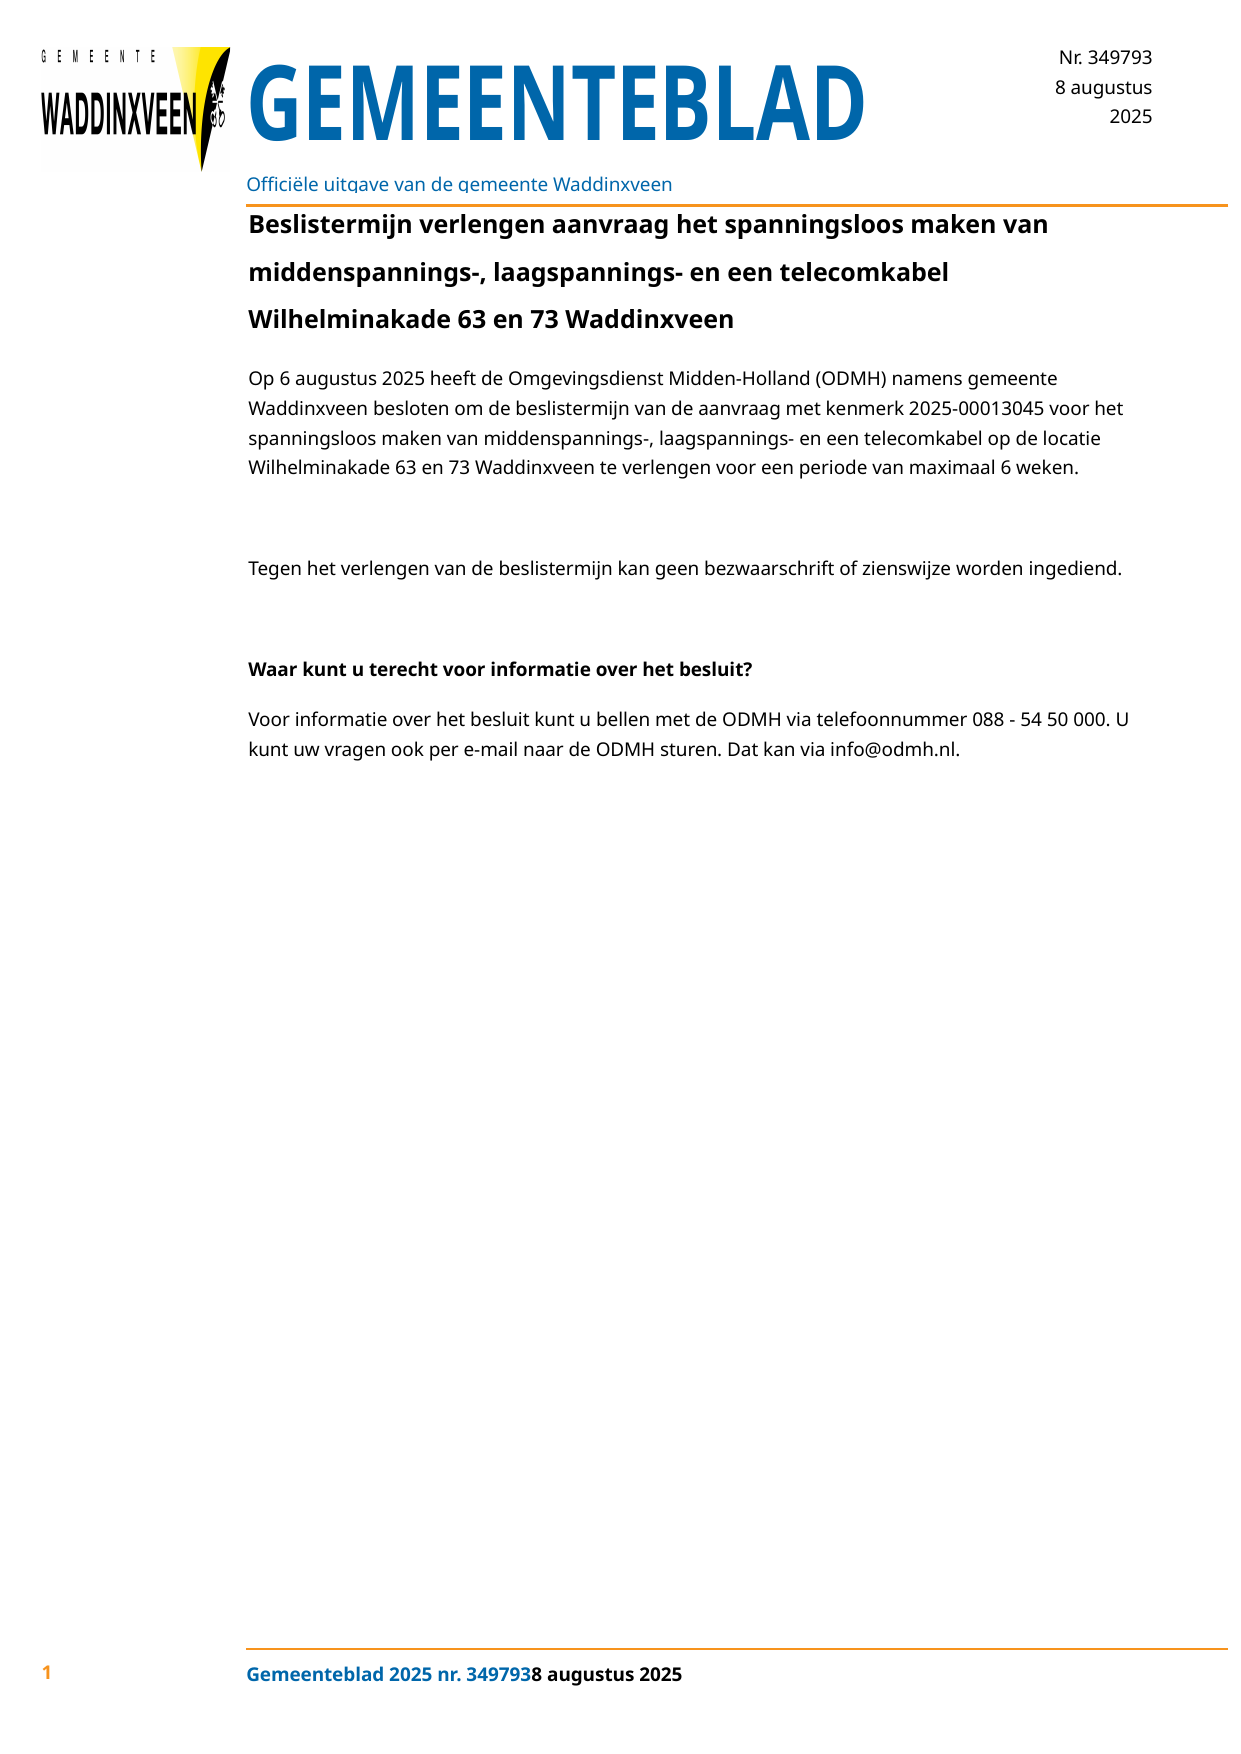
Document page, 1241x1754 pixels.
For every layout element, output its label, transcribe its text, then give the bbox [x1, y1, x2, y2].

text Tegen het verlengen van de beslistermijn kan geen bezwaarschrift of zienswijze worden ingediend. [248, 555, 1152, 581]
text Waar kunt u terecht voor informatie over het besluit? [248, 656, 1152, 682]
text Op 6 augustus 2025 heeft de Omgevingsdienst Midden-Holland (ODMH) namens gemeente Waddinxveen besloten om de beslistermijn van de aanvraag met kenmerk 2025-00013045 voor het spanningsloos maken van middenspannings-, laagspannings- en een telecomkabel op de locatie Wilhelminakade 63 en 73 Waddinxveen te verlengen voor een periode van maximaal 6 weken. [248, 366, 1152, 480]
text Beslistermijn verlengen aanvraag het spanningsloos maken van middenspannings-, laagspannings- en een telecomkabel Wilhelminakade 63 en 73 Waddinxveen [248, 207, 1152, 336]
picture [41, 47, 231, 172]
text Voor informatie over het besluit kunt u bellen met de ODMH via telefoonnummer 088 - 54 50 000. U kunt uw vragen ook per e-mail naar de ODMH sturen. Dat kan via info@odmh.nl. [248, 706, 1152, 762]
